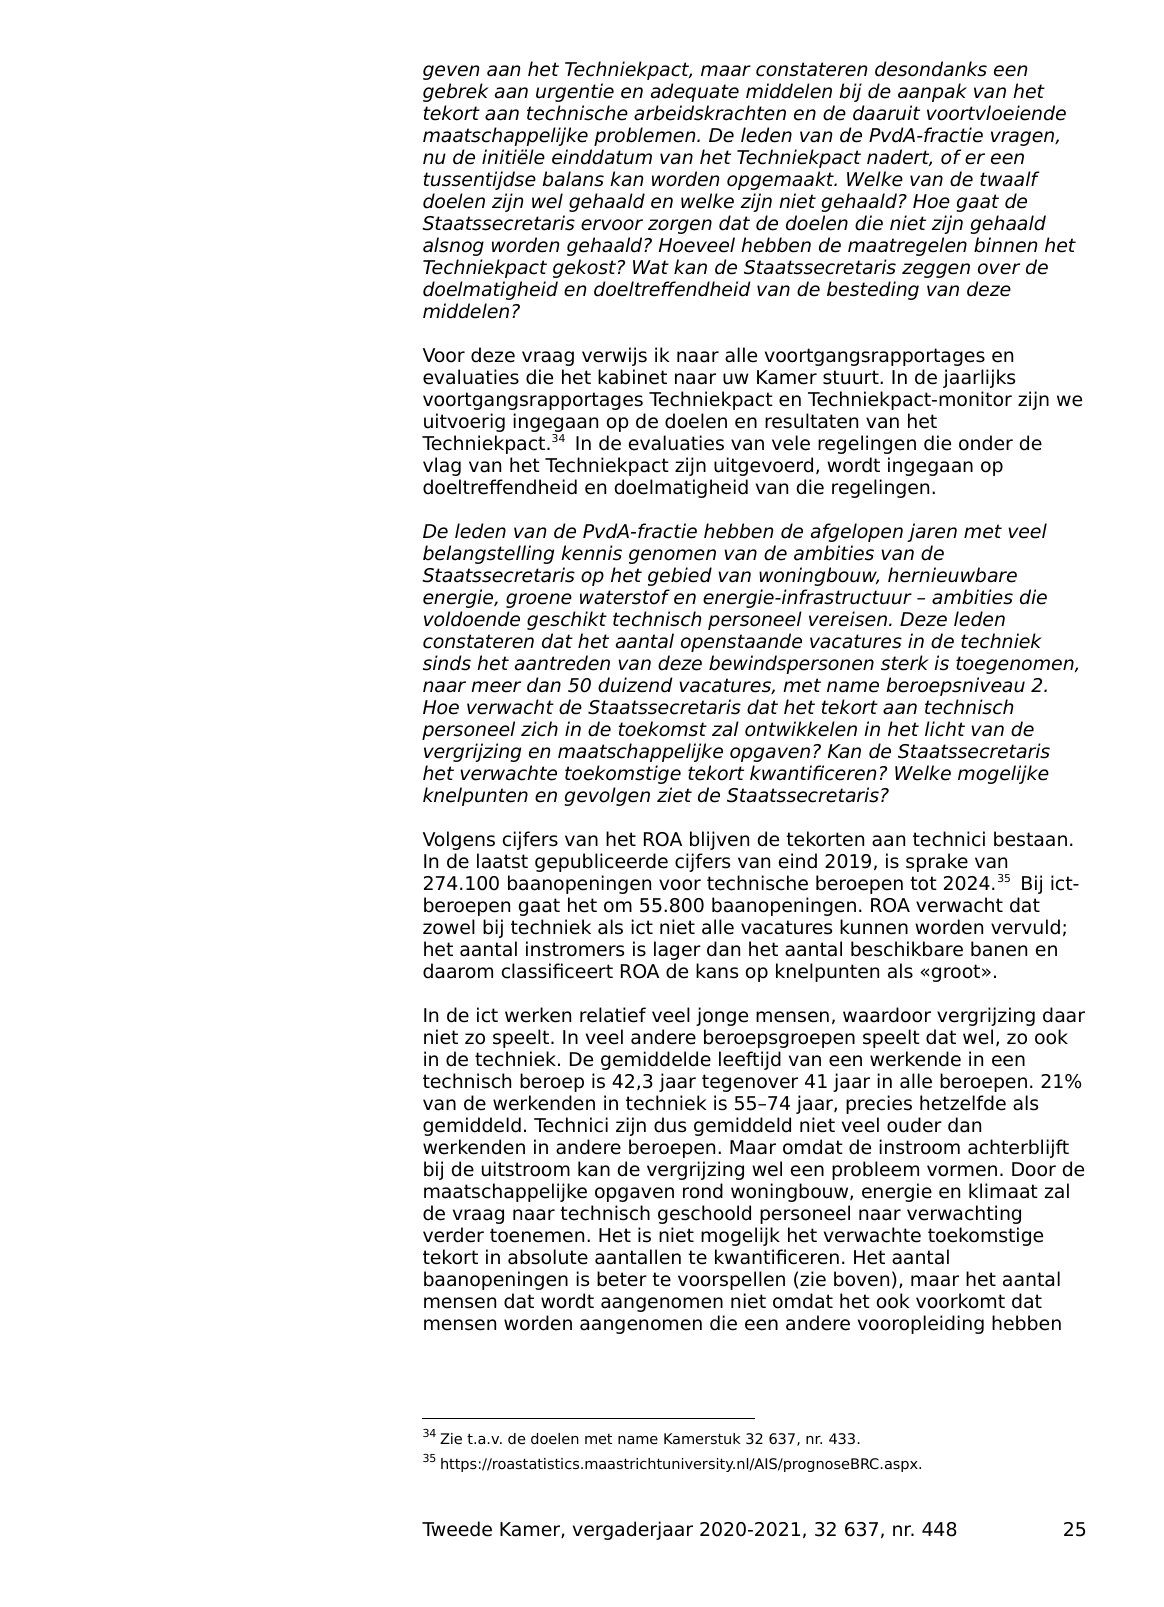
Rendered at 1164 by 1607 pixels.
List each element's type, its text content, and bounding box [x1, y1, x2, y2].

text De leden van de PvdA-fractie hebben de afgelopen jaren met veel belangstelling kennis genomen van de ambities van de Staatssecretaris op het gebied van woningbouw, hernieuwbare energie, groene waterstof en energie-infrastructuur – ambities die voldoende geschikt technisch personeel vereisen. Deze leden constateren dat het aantal openstaande vacatures in de techniek sinds het aantreden van deze bewindspersonen sterk is toegenomen, naar meer dan 50 duizend vacatures, met name beroepsniveau 2. Hoe verwacht de Staatssecretaris dat het tekort aan technisch personeel zich in de toekomst zal ontwikkelen in het licht van de vergrijzing en maatschappelijke opgaven? Kan de Staatssecretaris het verwachte toekomstige tekort kwantificeren? Welke mogelijke knelpunten en gevolgen ziet de Staatssecretaris? [422, 521, 1087, 807]
text In de ict werken relatief veel jonge mensen, waardoor vergrijzing daar niet zo speelt. In veel andere beroepsgroepen speelt dat wel, zo ook in de techniek. De gemiddelde leeftijd van een werkende in een technisch beroep is 42,3 jaar tegenover 41 jaar in alle beroepen. 21% van de werkenden in techniek is 55–74 jaar, precies hetzelfde als gemiddeld. Technici zijn dus gemiddeld niet veel ouder dan werkenden in andere beroepen. Maar omdat de instroom achterblijft bij de uitstroom kan de vergrijzing wel een probleem vormen. Door de maatschappelijke opgaven rond woningbouw, energie en klimaat zal de vraag naar technisch geschoold personeel naar verwachting verder toenemen. Het is niet mogelijk het verwachte toekomstige tekort in absolute aantallen te kwantificeren. Het aantal baanopeningen is beter te voorspellen (zie boven), maar het aantal mensen dat wordt aangenomen niet omdat het ook voorkomt dat mensen worden aangenomen die een andere vooropleiding hebben [422, 1005, 1087, 1335]
text geven aan het Techniekpact, maar constateren desondanks een gebrek aan urgentie en adequate middelen bij de aanpak van het tekort aan technische arbeidskrachten en de daaruit voortvloeiende maatschappelijke problemen. De leden van de PvdA-fractie vragen, nu de initiële einddatum van het Techniekpact nadert, of er een tussentijdse balans kan worden opgemaakt. Welke van de twaalf doelen zijn wel gehaald en welke zijn niet gehaald? Hoe gaat de Staatssecretaris ervoor zorgen dat de doelen die niet zijn gehaald alsnog worden gehaald? Hoeveel hebben de maatregelen binnen het Techniekpact gekost? Wat kan de Staatssecretaris zeggen over de doelmatigheid en doeltreffendheid van de besteding van deze middelen? [422, 59, 1087, 323]
text Zie t.a.v. de doelen met name Kamerstuk 32 637, nr. 433. [422, 1427, 1087, 1449]
text https://roastatistics.maastrichtuniversity.nl/AIS/prognoseBRC.aspx. [422, 1452, 1087, 1474]
text Volgens cijfers van het ROA blijven de tekorten aan technici bestaan. In de laatst gepubliceerde cijfers van eind 2019, is sprake van 274.100 baanopeningen voor technische beroepen tot 2024. Bij ict-beroepen gaat het om 55.800 baanopeningen. ROA verwacht dat zowel bij techniek als ict niet alle vacatures kunnen worden vervuld; het aantal instromers is lager dan het aantal beschikbare banen en daarom classificeert ROA de kans op knelpunten als «groot». [422, 829, 1087, 983]
text Voor deze vraag verwijs ik naar alle voortgangsrapportages en evaluaties die het kabinet naar uw Kamer stuurt. In de jaarlijks voortgangsrapportages Techniekpact en Techniekpact-monitor zijn we uitvoerig ingegaan op de doelen en resultaten van het Techniekpact. In de evaluaties van vele regelingen die onder de vlag van het Techniekpact zijn uitgevoerd, wordt ingegaan op doeltreffendheid en doelmatigheid van die regelingen. [422, 345, 1087, 499]
